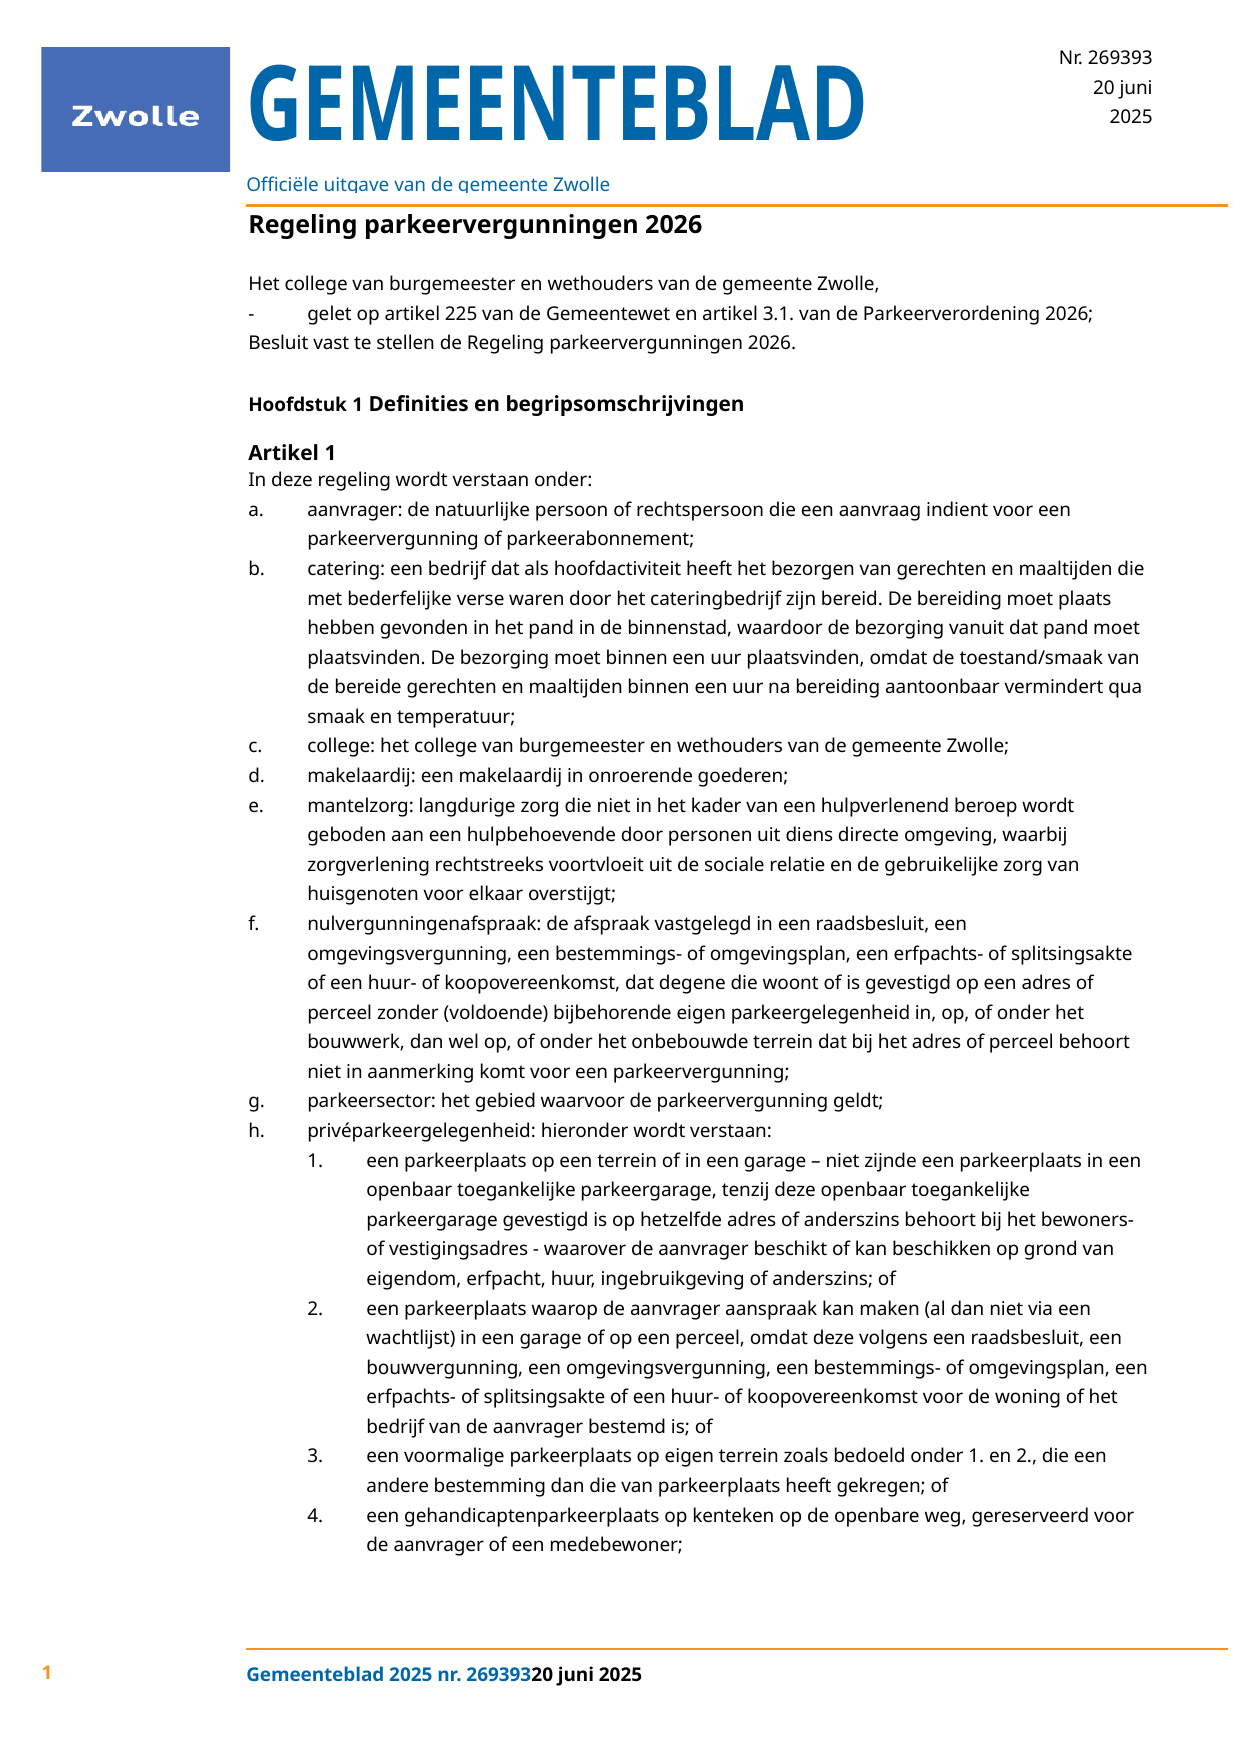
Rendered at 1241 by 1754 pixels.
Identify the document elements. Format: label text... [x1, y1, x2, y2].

list parkeersector: het gebied waarvoor de parkeervergunning geldt; [248, 1088, 1152, 1113]
list college: het college van burgemeester en wethouders van de gemeente Zwolle; [248, 733, 1152, 758]
list catering: een bedrijf dat als hoofdactiviteit heeft het bezorgen van gerechten en maaltijden die met bederfelijke verse waren door het cateringbedrijf zijn bereid. De bereiding moet plaats hebben gevonden in het pand in de binnenstad, waardoor de bezorging vanuit dat pand moet plaatsvinden. De bezorging moet binnen een uur plaatsvinden, omdat de toestand/smaak van de bereide gerechten en maaltijden binnen een uur na bereiding aantoonbaar vermindert qua smaak en temperatuur; [248, 555, 1152, 729]
picture [41, 47, 231, 172]
list makelaardij: een makelaardij in onroerende goederen; [248, 762, 1152, 788]
list privéparkeergelegenheid: hieronder wordt verstaan: [248, 1117, 1152, 1143]
list mantelzorg: langdurige zorg die niet in het kader van een hulpverlenend beroep wordt geboden aan een hulpbehoevende door personen uit diens directe omgeving, waarbij zorgverlening rechtstreeks voortvloeit uit de sociale relatie en de gebruikelijke zorg van huisgenoten voor elkaar overstijgt; [248, 792, 1152, 906]
list een parkeerplaats waarop de aanvrager aanspraak kan maken (al dan niet via een wachtlijst) in een garage of op een perceel, omdat deze volgens een raadsbesluit, een bouwvergunning, een omgevingsvergunning, een bestemmings- of omgevingsplan, een erfpachts- of splitsingsakte of een huur- of koopovereenkomst voor de woning of het bedrijf van de aanvrager bestemd is; of [307, 1295, 1152, 1439]
text Artikel 1 [248, 438, 1152, 466]
list nulvergunningenafspraak: de afspraak vastgelegd in een raadsbesluit, een omgevingsvergunning, een bestemmings- of omgevingsplan, een erfpachts- of splitsingsakte of een huur- of koopovereenkomst, dat degene die woont of is gevestigd op een adres of perceel zonder (voldoende) bijbehorende eigen parkeergelegenheid in, op, of onder het bouwwerk, dan wel op, of onder het onbebouwde terrein dat bij het adres of perceel behoort niet in aanmerking komt voor een parkeervergunning; [248, 910, 1152, 1084]
list aanvrager: de natuurlijke persoon of rechtspersoon die een aanvraag indient voor een parkeervergunning of parkeerabonnement; [248, 496, 1152, 551]
text Hoofdstuk 1 Definities en begripsomschrijvingen [248, 389, 1152, 417]
list een gehandicaptenparkeerplaats op kenteken op de openbare weg, gereserveerd voor de aanvrager of een medebewoner; [307, 1502, 1152, 1557]
list een voormalige parkeerplaats op eigen terrein zoals bedoeld onder 1. en 2., die een andere bestemming dan die van parkeerplaats heeft gekregen; of [307, 1443, 1152, 1498]
text Regeling parkeervergunningen 2026 [248, 207, 1152, 241]
list gelet op artikel 225 van de Gemeentewet en artikel 3.1. van de Parkeerverordening 2026; [248, 300, 1152, 326]
text Besluit vast te stellen de Regeling parkeervergunningen 2026. [248, 329, 1152, 355]
text In deze regeling wordt verstaan onder: [248, 466, 1152, 492]
list een parkeerplaats op een terrein of in een garage – niet zijnde een parkeerplaats in een openbaar toegankelijke parkeergarage, tenzij deze openbaar toegankelijke parkeergarage gevestigd is op hetzelfde adres of anderszins behoort bij het bewoners- of vestigingsadres - waarover de aanvrager beschikt of kan beschikken op grond van eigendom, erfpacht, huur, ingebruikgeving of anderszins; of [307, 1147, 1152, 1291]
text Het college van burgemeester en wethouders van de gemeente Zwolle, [248, 270, 1152, 296]
